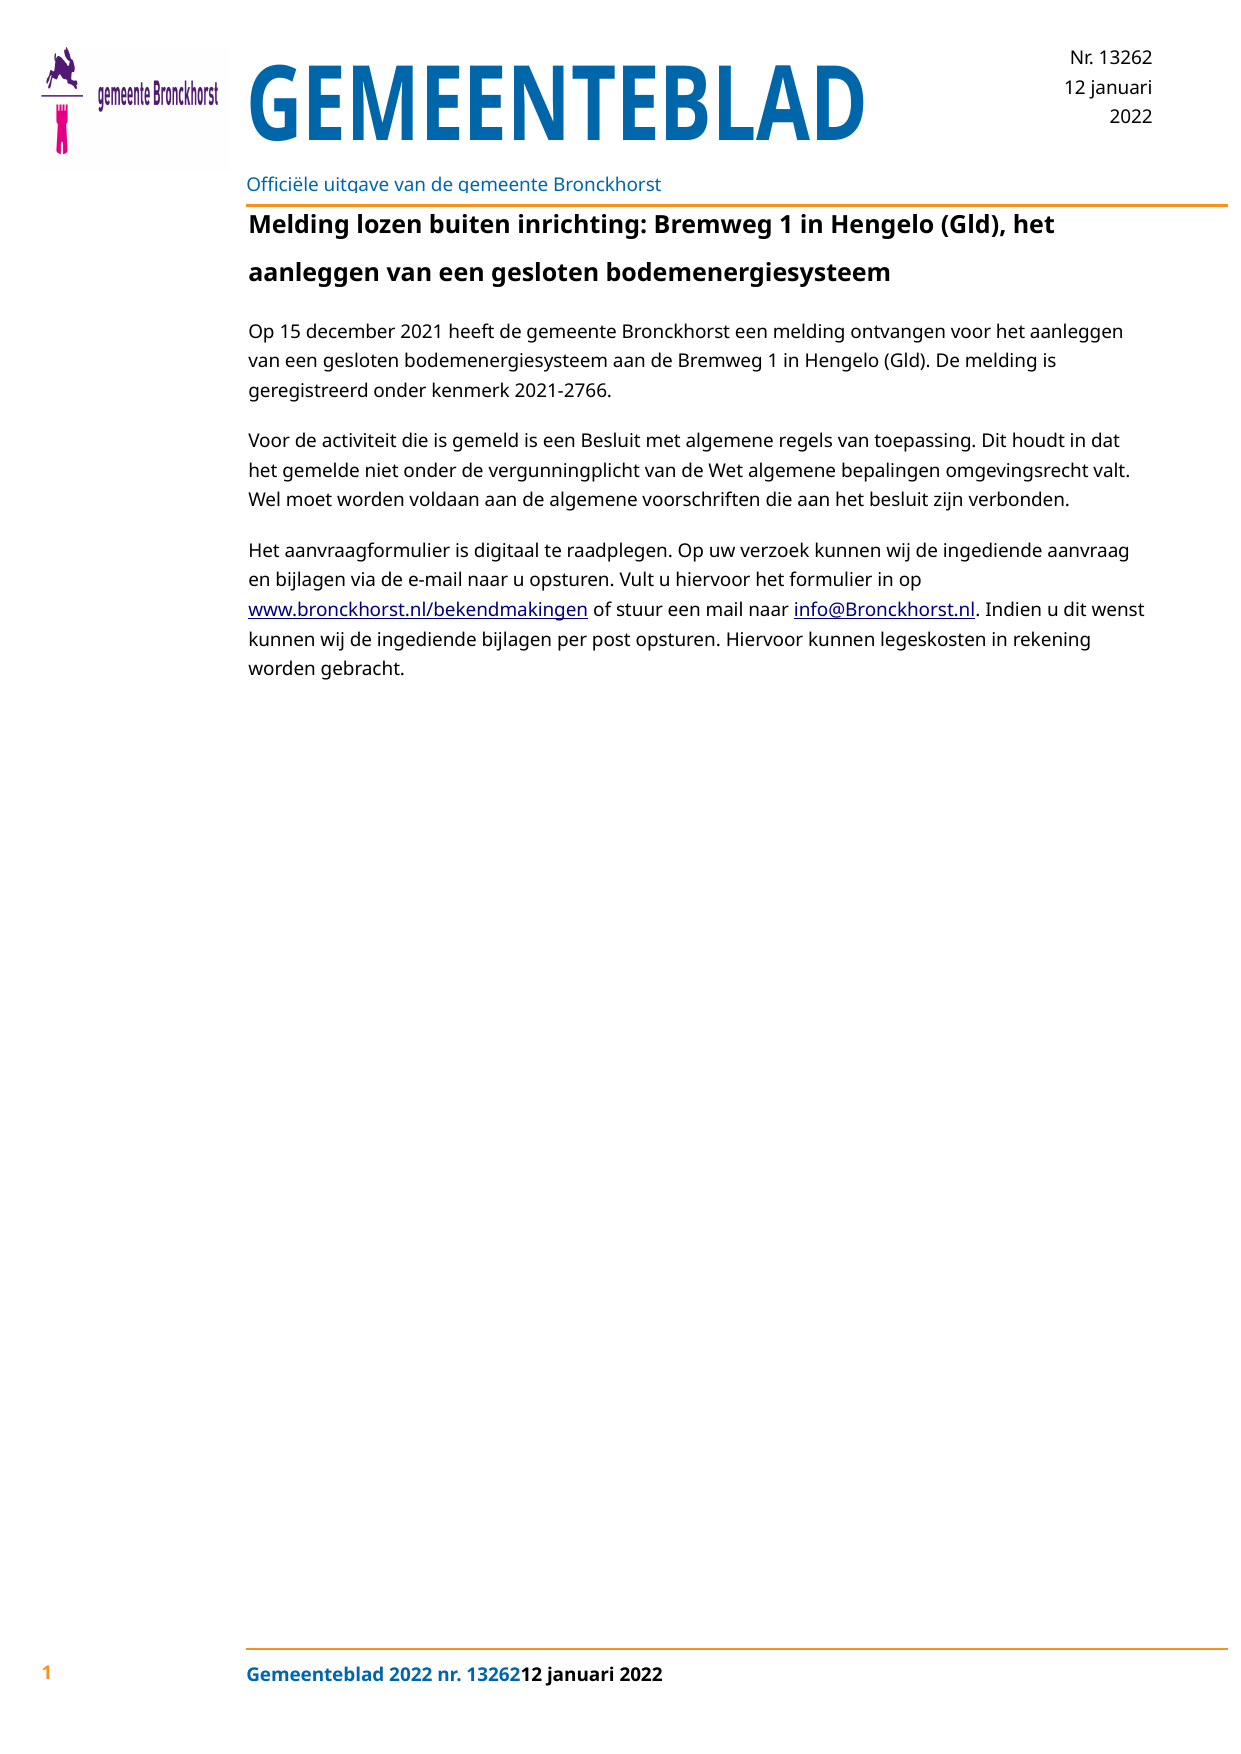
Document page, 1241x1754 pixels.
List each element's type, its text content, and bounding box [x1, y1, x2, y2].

picture [41, 47, 231, 172]
text Voor de activiteit die is gemeld is een Besluit met algemene regels van toepassing. Dit houdt in dat het gemelde niet onder de vergunningplicht van de Wet algemene bepalingen omgevingsrecht valt. Wel moet worden voldaan aan de algemene voorschriften die aan het besluit zijn verbonden. [248, 427, 1152, 512]
text Het aanvraagformulier is digitaal te raadplegen. Op uw verzoek kunnen wij de ingediende aanvraag en bijlagen via de e-mail naar u opsturen. Vult u hiervoor het formulier in op www.bronckhorst.nl/bekendmakingen of stuur een mail naar info@Bronckhorst.nl. Indien u dit wenst kunnen wij de ingediende bijlagen per post opsturen. Hiervoor kunnen legeskosten in rekening worden gebracht. [248, 537, 1152, 681]
text Melding lozen buiten inrichting: Bremweg 1 in Hengelo (Gld), het aanleggen van een gesloten bodemenergiesysteem [248, 207, 1152, 288]
text Op 15 december 2021 heeft de gemeente Bronckhorst een melding ontvangen voor het aanleggen van een gesloten bodemenergiesysteem aan de Bremweg 1 in Hengelo (Gld). De melding is geregistreerd onder kenmerk 2021-2766. [248, 318, 1152, 403]
